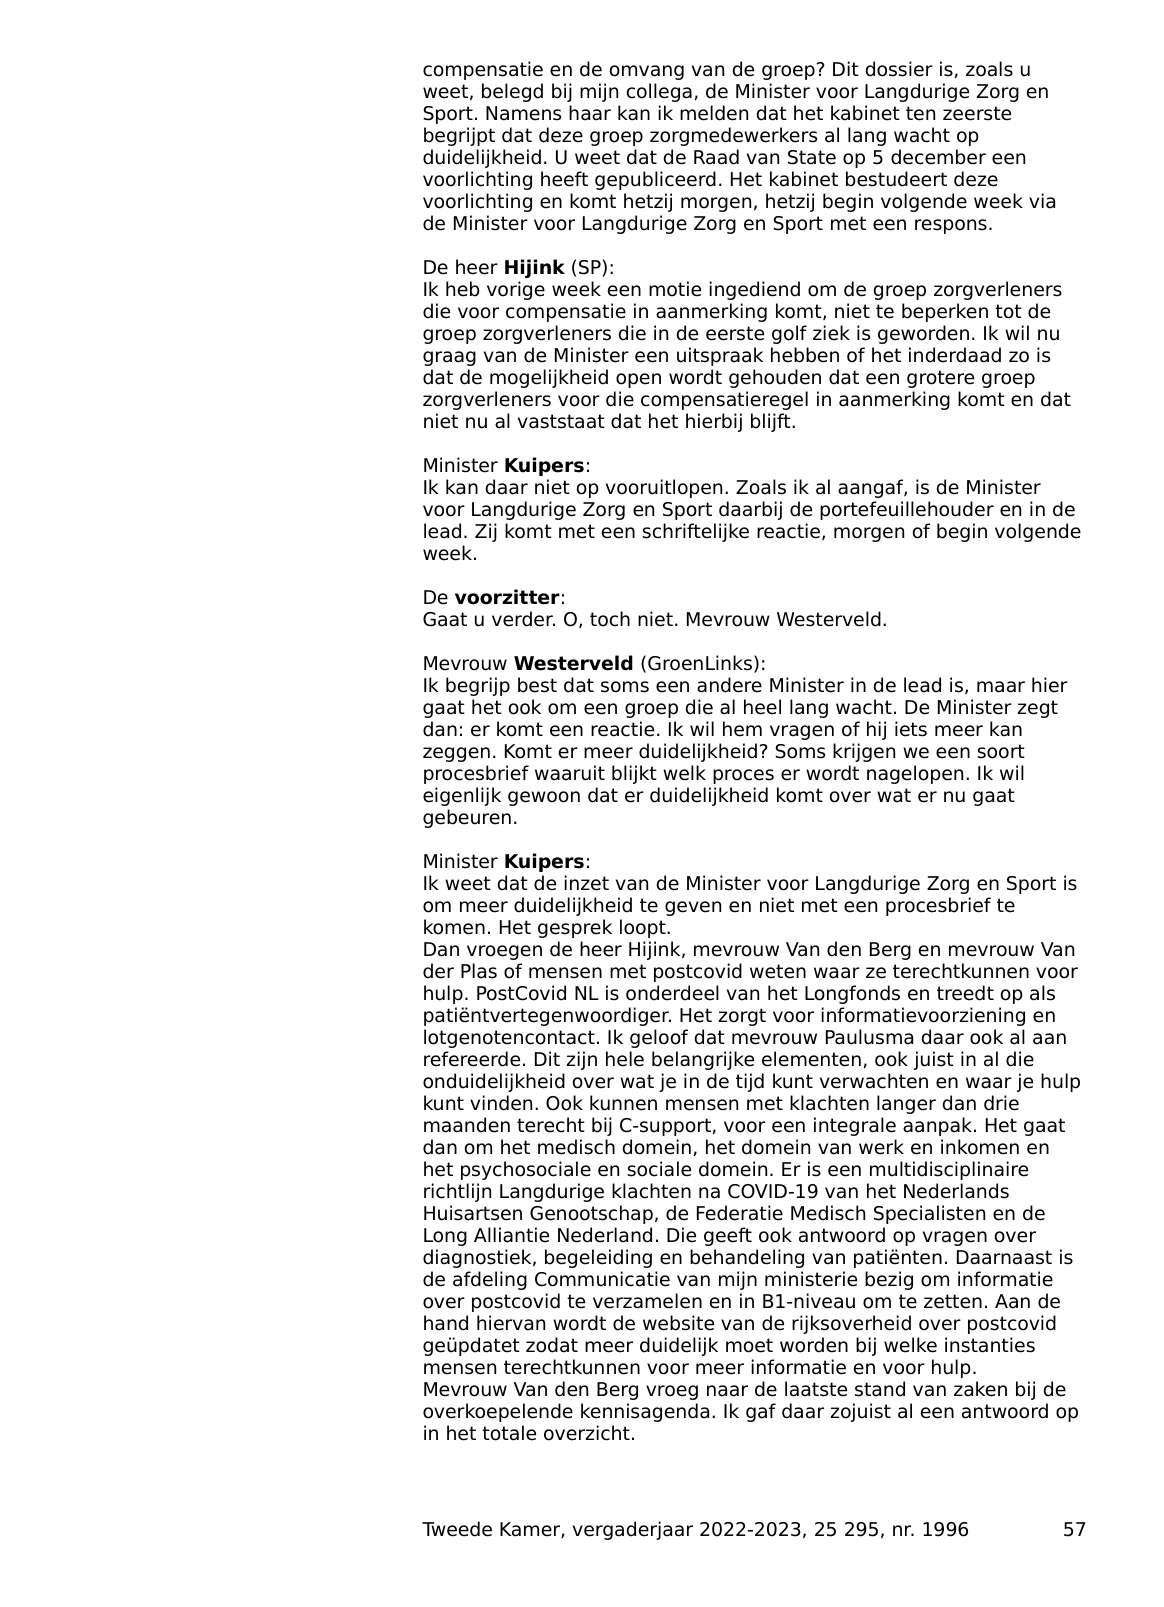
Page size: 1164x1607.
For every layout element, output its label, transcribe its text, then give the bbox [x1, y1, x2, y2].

text Minister Kuipers: [422, 851, 1087, 873]
text De heer Hijink (SP): [422, 257, 1087, 279]
text Ik kan daar niet op vooruitlopen. Zoals ik al aangaf, is de Minister voor Langdurige Zorg en Sport daarbij de portefeuillehouder en in de lead. Zij komt met een schriftelijke reactie, morgen of begin volgende week. [422, 477, 1087, 565]
text compensatie en de omvang van de groep? Dit dossier is, zoals u weet, belegd bij mijn collega, de Minister voor Langdurige Zorg en Sport. Namens haar kan ik melden dat het kabinet ten zeerste begrijpt dat deze groep zorgmedewerkers al lang wacht op duidelijkheid. U weet dat de Raad van State op 5 december een voorlichting heeft gepubliceerd. Het kabinet bestudeert deze voorlichting en komt hetzij morgen, hetzij begin volgende week via de Minister voor Langdurige Zorg en Sport met een respons. [422, 59, 1087, 235]
text Mevrouw Van den Berg vroeg naar de laatste stand van zaken bij de overkoepelende kennisagenda. Ik gaf daar zojuist al een antwoord op in het totale overzicht. [422, 1379, 1087, 1445]
text De voorzitter: [422, 587, 1087, 609]
text Ik weet dat de inzet van de Minister voor Langdurige Zorg en Sport is om meer duidelijkheid te geven en niet met een procesbrief te komen. Het gesprek loopt. [422, 873, 1087, 939]
text Dan vroegen de heer Hijink, mevrouw Van den Berg en mevrouw Van der Plas of mensen met postcovid weten waar ze terechtkunnen voor hulp. PostCovid NL is onderdeel van het Longfonds en treedt op als patiëntvertegenwoordiger. Het zorgt voor informatievoorziening en lotgenotencontact. Ik geloof dat mevrouw Paulusma daar ook al aan refereerde. Dit zijn hele belangrijke elementen, ook juist in al die onduidelijkheid over wat je in de tijd kunt verwachten en waar je hulp kunt vinden. Ook kunnen mensen met klachten langer dan drie maanden terecht bij C-support, voor een integrale aanpak. Het gaat dan om het medisch domein, het domein van werk en inkomen en het psychosociale en sociale domein. Er is een multidisciplinaire richtlijn Langdurige klachten na COVID-19 van het Nederlands Huisartsen Genootschap, de Federatie Medisch Specialisten en de Long Alliantie Nederland. Die geeft ook antwoord op vragen over diagnostiek, begeleiding en behandeling van patiënten. Daarnaast is de afdeling Communicatie van mijn ministerie bezig om informatie over postcovid te verzamelen en in B1-niveau om te zetten. Aan de hand hiervan wordt de website van de rijksoverheid over postcovid geüpdatet zodat meer duidelijk moet worden bij welke instanties mensen terechtkunnen voor meer informatie en voor hulp. [422, 939, 1087, 1379]
text Mevrouw Westerveld (GroenLinks): [422, 653, 1087, 675]
text Gaat u verder. O, toch niet. Mevrouw Westerveld. [422, 609, 1087, 631]
text Ik begrijp best dat soms een andere Minister in de lead is, maar hier gaat het ook om een groep die al heel lang wacht. De Minister zegt dan: er komt een reactie. Ik wil hem vragen of hij iets meer kan zeggen. Komt er meer duidelijkheid? Soms krijgen we een soort procesbrief waaruit blijkt welk proces er wordt nagelopen. Ik wil eigenlijk gewoon dat er duidelijkheid komt over wat er nu gaat gebeuren. [422, 675, 1087, 829]
text Minister Kuipers: [422, 455, 1087, 477]
text Ik heb vorige week een motie ingediend om de groep zorgverleners die voor compensatie in aanmerking komt, niet te beperken tot de groep zorgverleners die in de eerste golf ziek is geworden. Ik wil nu graag van de Minister een uitspraak hebben of het inderdaad zo is dat de mogelijkheid open wordt gehouden dat een grotere groep zorgverleners voor die compensatieregel in aanmerking komt en dat niet nu al vaststaat dat het hierbij blijft. [422, 279, 1087, 433]
